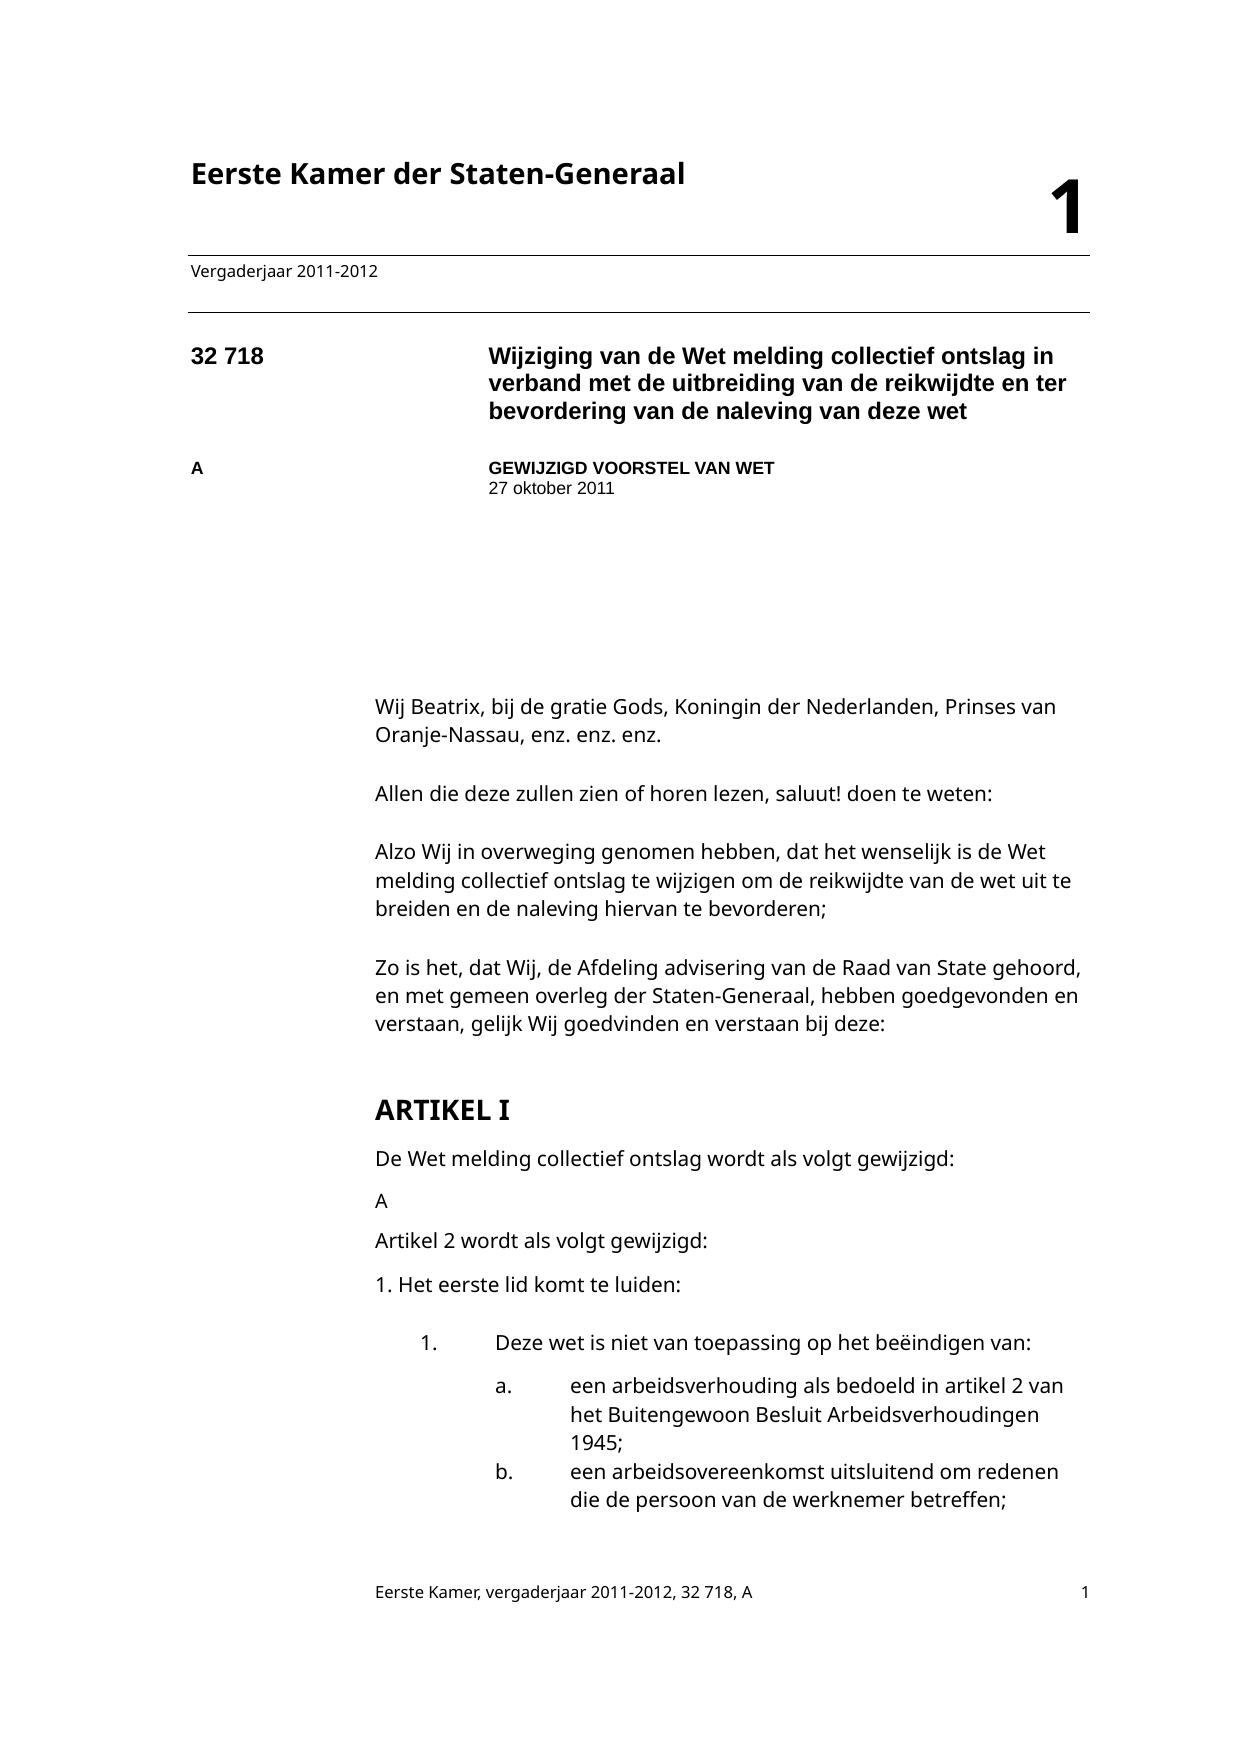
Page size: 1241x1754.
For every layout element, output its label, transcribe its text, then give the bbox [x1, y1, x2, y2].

table_cell [485, 256, 1090, 312]
list een arbeidsovereenkomst uitsluitend om redenen die de persoon van de werknemer betreffen; [495, 1457, 1090, 1514]
text Zo is het, dat Wij, de Afdeling advisering van de Raad van State gehoord, en met gemeen overleg der Staten-Generaal, hebben goedgevonden en verstaan, gelijk Wij goedvinden en verstaan bij deze: [375, 953, 1090, 1038]
table_cell Vergaderjaar 2011-2012 [188, 256, 485, 312]
text Wij Beatrix, bij de gratie Gods, Koningin der Nederlanden, Prinses van Oranje-Nassau, enz. enz. enz. [375, 692, 1090, 749]
table_cell [485, 313, 1090, 339]
table_cell GEWIJZIGD VOORSTEL VAN WET 27 oktober 2011 [485, 455, 1090, 573]
table_cell 32 718 [188, 339, 485, 454]
text Allen die deze zullen zien of horen lezen, saluut! doen te weten: [375, 779, 1090, 807]
text 1. Het eerste lid komt te luiden: [375, 1270, 1090, 1298]
table_header 1 [910, 150, 1090, 255]
table_header Eerste Kamer der Staten-Generaal [188, 150, 909, 255]
text Artikel 2 wordt als volgt gewijzigd: [375, 1226, 1090, 1255]
table_cell A [188, 455, 485, 573]
text Alzo Wij in overweging genomen hebben, dat het wenselijk is de Wet melding collectief ontslag te wijzigen om de reikwijdte van de wet uit te breiden en de naleving hiervan te bevorderen; [375, 837, 1090, 923]
subtitle ARTIKEL I [375, 1091, 1090, 1129]
table_cell Wijziging van de Wet melding collectief ontslag in verband met de uitbreiding van de reikwijdte en ter bevordering van de naleving van deze wet [485, 339, 1090, 454]
list een arbeidsverhouding als bedoeld in artikel 2 van het Buitengewoon Besluit Arbeidsverhoudingen 1945; [495, 1372, 1090, 1457]
text De Wet melding collectief ontslag wordt als volgt gewijzigd: [375, 1144, 1090, 1173]
list Deze wet is niet van toepassing op het beëindigen van: [420, 1328, 1090, 1357]
text A [375, 1188, 1090, 1214]
table_cell [188, 313, 485, 339]
